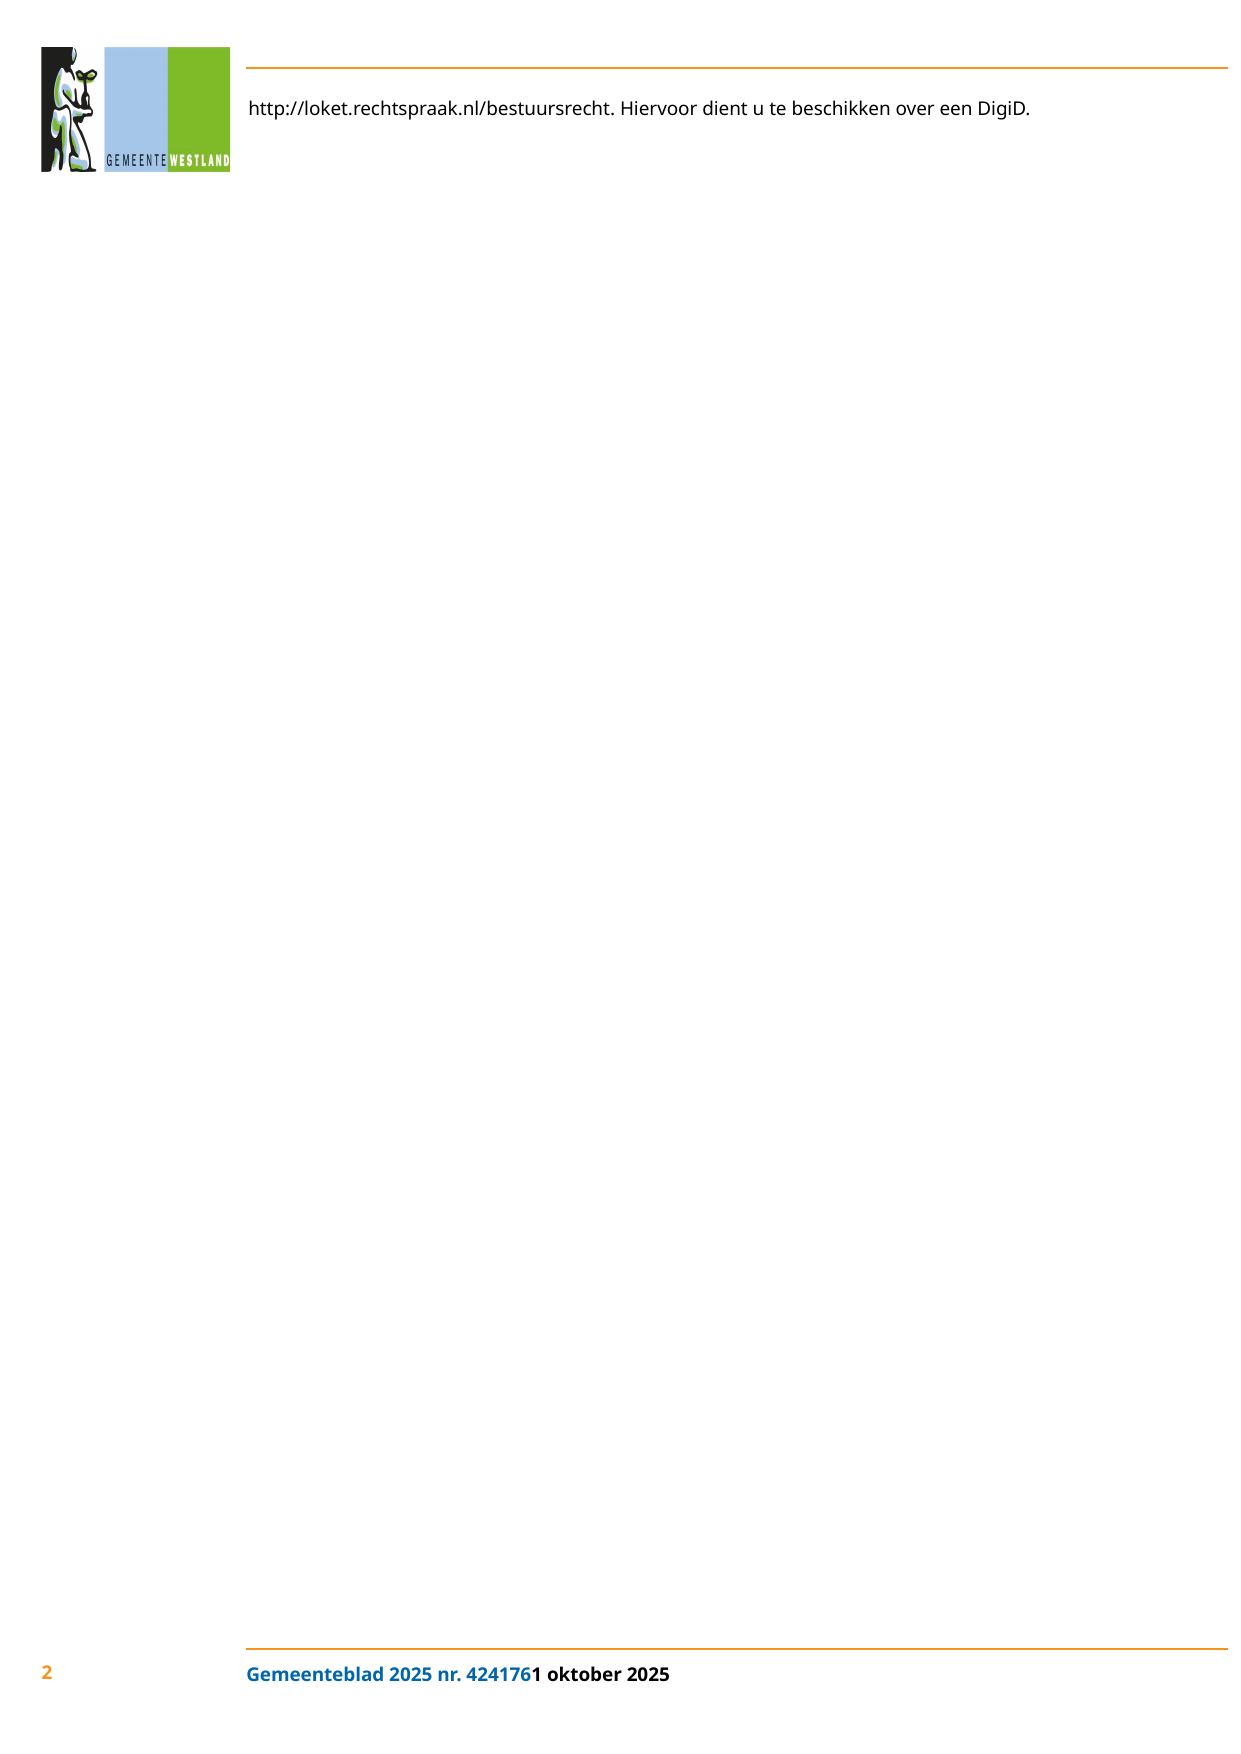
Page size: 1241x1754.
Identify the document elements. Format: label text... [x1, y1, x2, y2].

picture [41, 47, 231, 172]
text http://loket.rechtspraak.nl/bestuursrecht. Hiervoor dient u te beschikken over een DigiD. [248, 95, 1152, 121]
